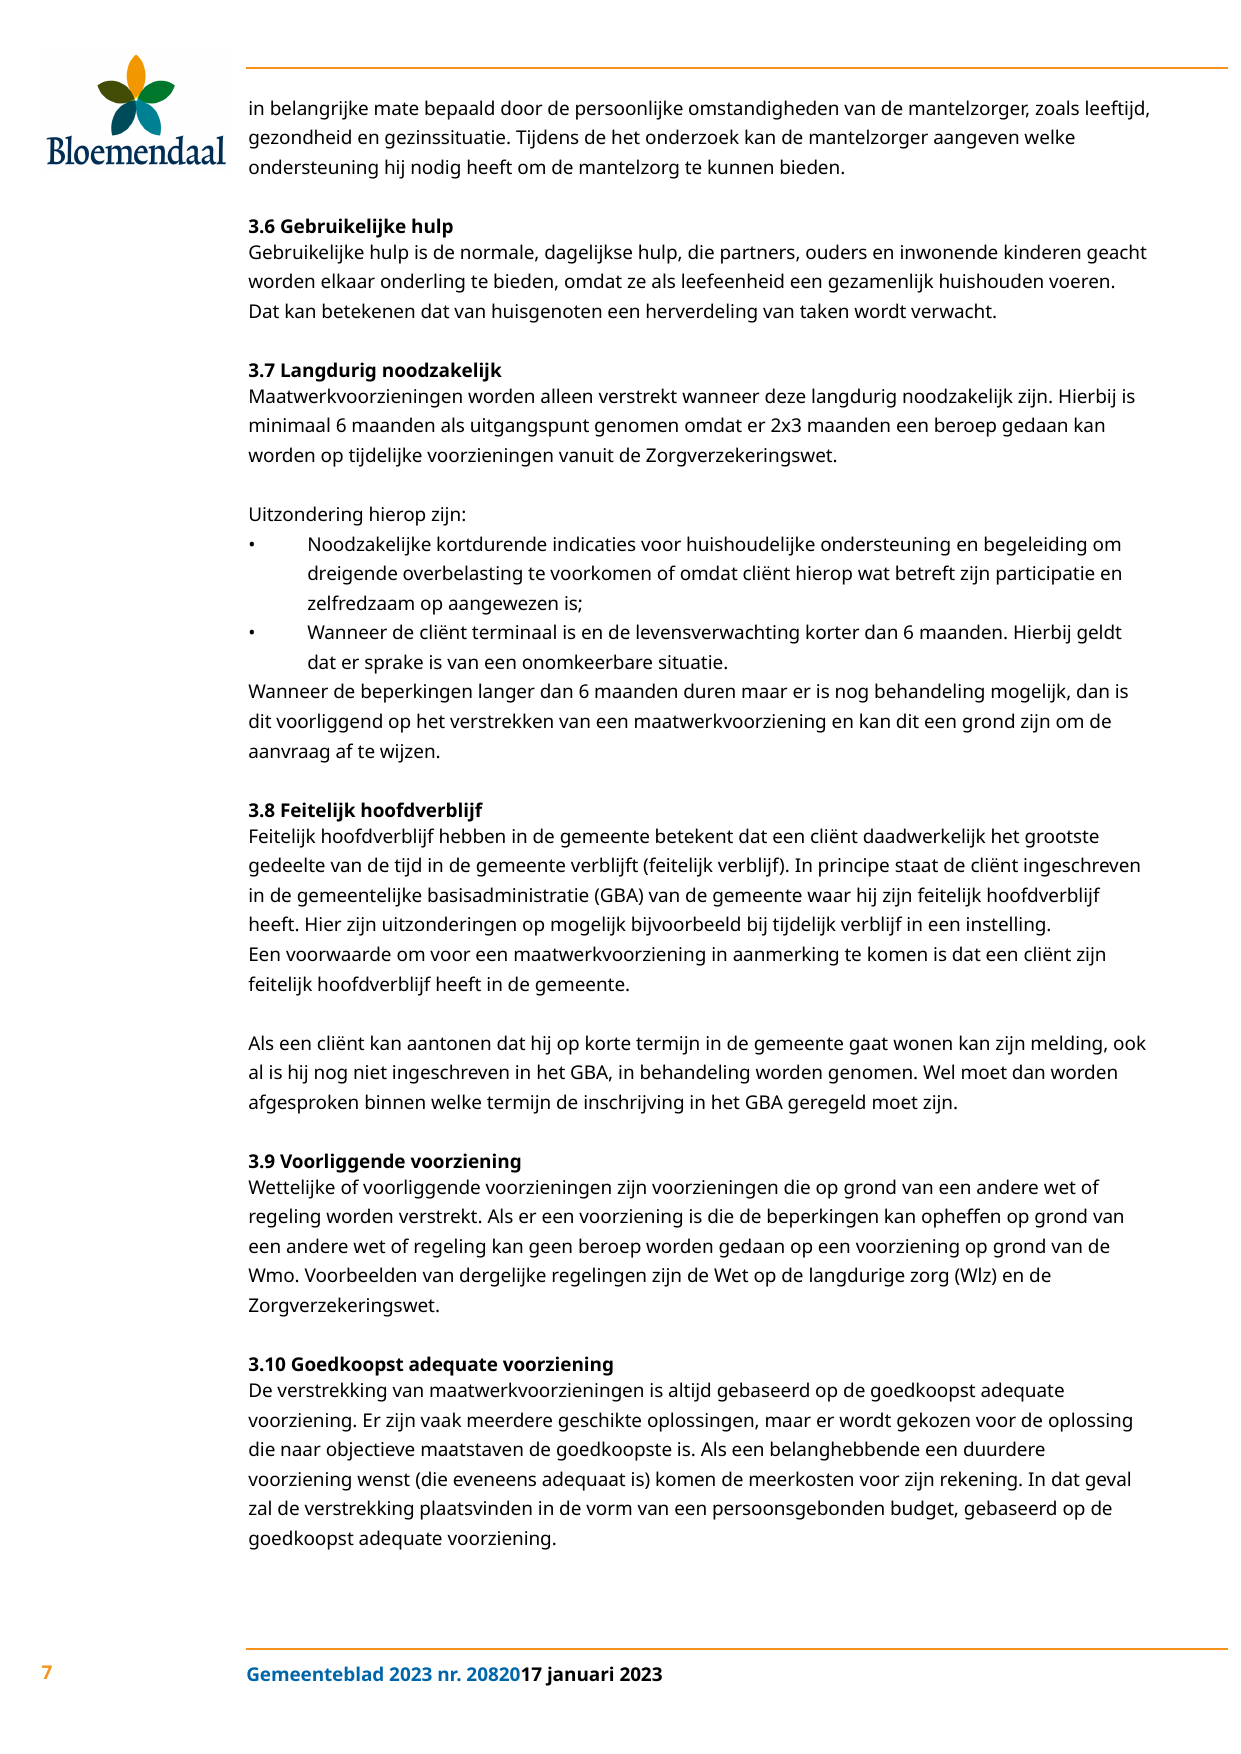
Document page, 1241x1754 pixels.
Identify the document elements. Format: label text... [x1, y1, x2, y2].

text Wettelijke of voorliggende voorzieningen zijn voorzieningen die op grond van een andere wet of regeling worden verstrekt. Als er een voorziening is die de beperkingen kan opheffen op grond van een andere wet of regeling kan geen beroep worden gedaan op een voorziening op grond van de Wmo. Voorbeelden van dergelijke regelingen zijn de Wet op de langdurige zorg (Wlz) en de Zorgverzekeringswet. [248, 1174, 1152, 1318]
list Noodzakelijke kortdurende indicaties voor huishoudelijke ondersteuning en begeleiding om dreigende overbelasting te voorkomen of omdat cliënt hierop wat betreft zijn participatie en zelfredzaam op aangewezen is; [248, 531, 1152, 616]
text 3.6 Gebruikelijke hulp [248, 213, 1152, 239]
text 3.9 Voorliggende voorziening [248, 1148, 1152, 1174]
text 3.10 Goedkoopst adequate voorziening [248, 1351, 1152, 1377]
list Wanneer de cliënt terminaal is en de levensverwachting korter dan 6 maanden. Hierbij geldt dat er sprake is van een onomkeerbare situatie. [248, 619, 1152, 675]
text Maatwerkvoorzieningen worden alleen verstrekt wanneer deze langdurig noodzakelijk zijn. Hierbij is minimaal 6 maanden als uitgangspunt genomen omdat er 2x3 maanden een beroep gedaan kan worden op tijdelijke voorzieningen vanuit de Zorgverzekeringswet. [248, 383, 1152, 468]
text Uitzondering hierop zijn: [248, 501, 1152, 527]
text Wanneer de beperkingen langer dan 6 maanden duren maar er is nog behandeling mogelijk, dan is dit voorliggend op het verstrekken van een maatwerkvoorziening en kan dit een grond zijn om de aanvraag af te wijzen. [248, 679, 1152, 764]
text Gebruikelijke hulp is de normale, dagelijkse hulp, die partners, ouders en inwonende kinderen geacht worden elkaar onderling te bieden, omdat ze als leefeenheid een gezamenlijk huishouden voeren. Dat kan betekenen dat van huisgenoten een herverdeling van taken wordt verwacht. [248, 239, 1152, 324]
text Feitelijk hoofdverblijf hebben in de gemeente betekent dat een cliënt daadwerkelijk het grootste gedeelte van de tijd in de gemeente verblijft (feitelijk verblijf). In principe staat de cliënt ingeschreven in de gemeentelijke basisadministratie (GBA) van de gemeente waar hij zijn feitelijk hoofdverblijf heeft. Hier zijn uitzonderingen op mogelijk bijvoorbeeld bij tijdelijk verblijf in een instelling. [248, 823, 1152, 937]
text 3.8 Feitelijk hoofdverblijf [248, 797, 1152, 823]
text De verstrekking van maatwerkvoorzieningen is altijd gebaseerd op de goedkoopst adequate voorziening. Er zijn vaak meerdere geschikte oplossingen, maar er wordt gekozen voor de oplossing die naar objectieve maatstaven de goedkoopste is. Als een belanghebbende een duurdere voorziening wenst (die eveneens adequaat is) komen de meerkosten voor zijn rekening. In dat geval zal de verstrekking plaatsvinden in de vorm van een persoonsgebonden budget, gebaseerd op de goedkoopst adequate voorziening. [248, 1377, 1152, 1551]
text 3.7 Langdurig noodzakelijk [248, 357, 1152, 383]
text in belangrijke mate bepaald door de persoonlijke omstandigheden van de mantelzorger, zoals leeftijd, gezondheid en gezinssituatie. Tijdens de het onderzoek kan de mantelzorger aangeven welke ondersteuning hij nodig heeft om de mantelzorg te kunnen bieden. [248, 95, 1152, 180]
text Als een cliënt kan aantonen dat hij op korte termijn in de gemeente gaat wonen kan zijn melding, ook al is hij nog niet ingeschreven in het GBA, in behandeling worden genomen. Wel moet dan worden afgesproken binnen welke termijn de inschrijving in het GBA geregeld moet zijn. [248, 1030, 1152, 1115]
picture [41, 47, 231, 172]
text Een voorwaarde om voor een maatwerkvoorziening in aanmerking te komen is dat een cliënt zijn feitelijk hoofdverblijf heeft in de gemeente. [248, 941, 1152, 996]
